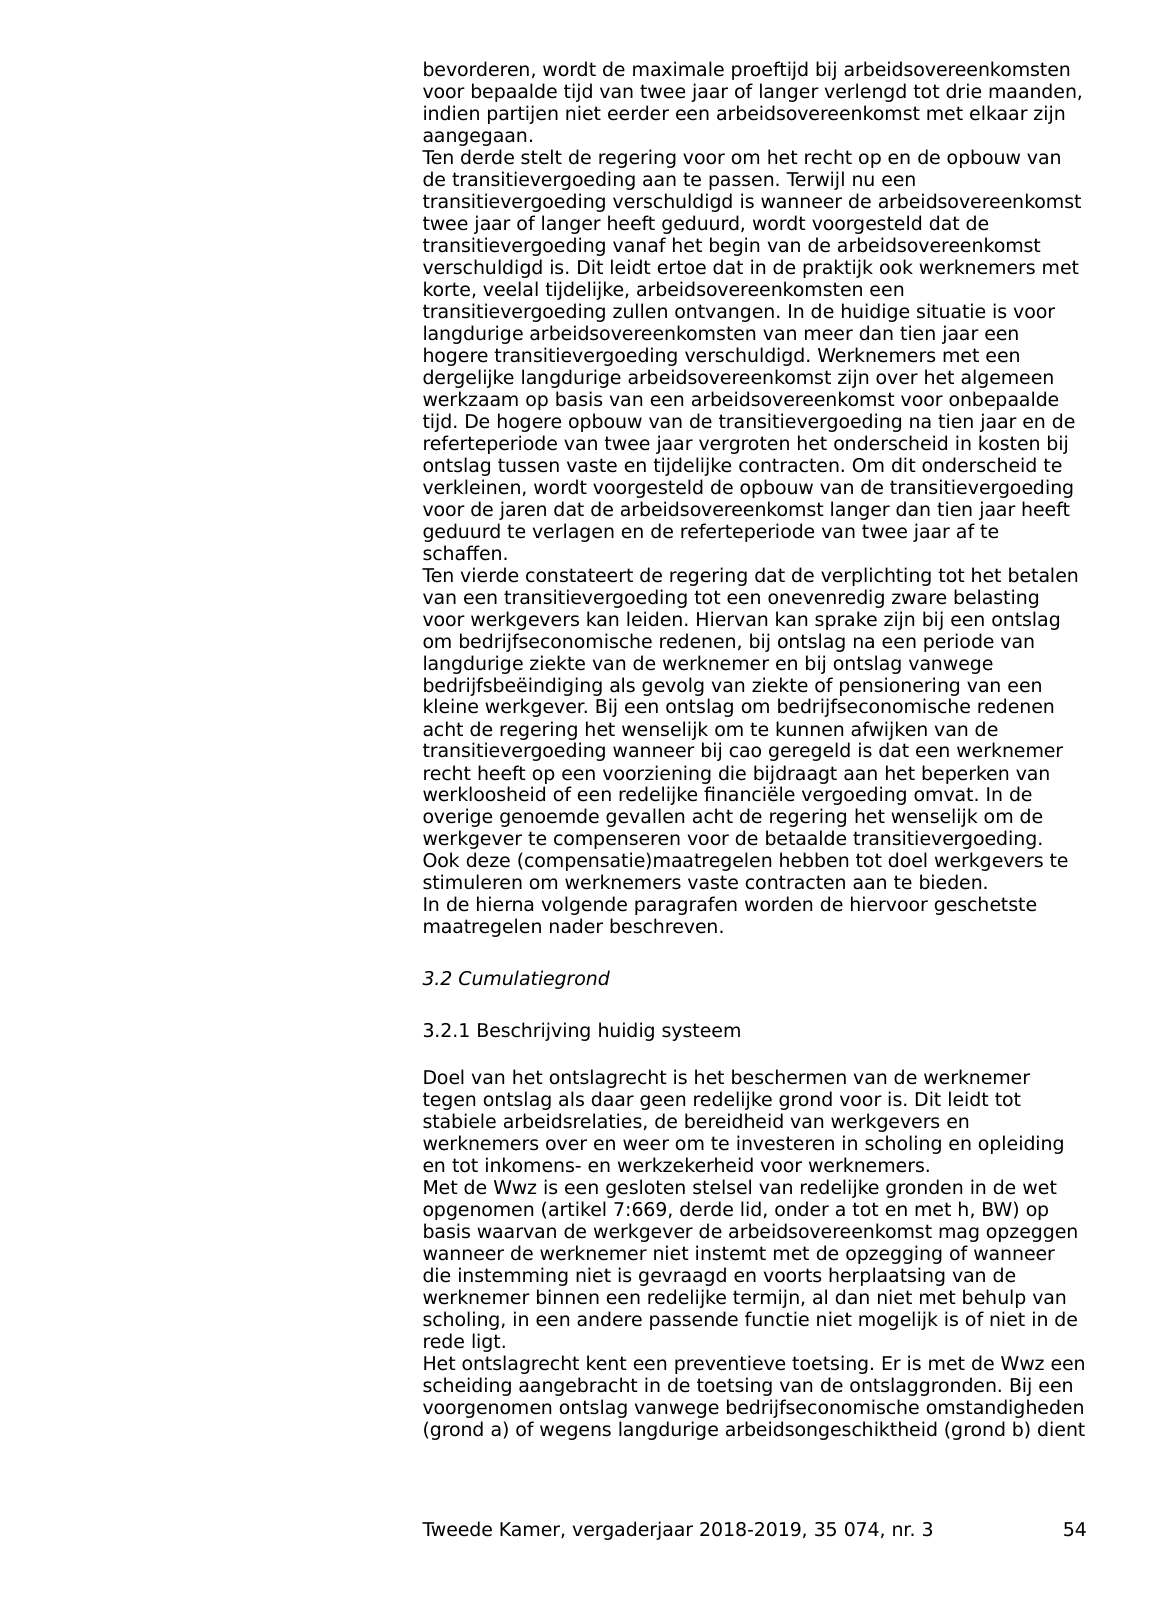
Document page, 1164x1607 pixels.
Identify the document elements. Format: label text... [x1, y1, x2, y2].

text Ten vierde constateert de regering dat de verplichting tot het betalen van een transitievergoeding tot een onevenredig zware belasting voor werkgevers kan leiden. Hiervan kan sprake zijn bij een ontslag om bedrijfseconomische redenen, bij ontslag na een periode van langdurige ziekte van de werknemer en bij ontslag vanwege bedrijfsbeëindiging als gevolg van ziekte of pensionering van een kleine werkgever. Bij een ontslag om bedrijfseconomische redenen acht de regering het wenselijk om te kunnen afwijken van de transitievergoeding wanneer bij cao geregeld is dat een werknemer recht heeft op een voorziening die bijdraagt aan het beperken van werkloosheid of een redelijke financiële vergoeding omvat. In de overige genoemde gevallen acht de regering het wenselijk om de werkgever te compenseren voor de betaalde transitievergoeding. Ook deze (compensatie)maatregelen hebben tot doel werkgevers te stimuleren om werknemers vaste contracten aan te bieden. [422, 564, 1087, 894]
text Met de Wwz is een gesloten stelsel van redelijke gronden in de wet opgenomen (artikel 7:669, derde lid, onder a tot en met h, BW) op basis waarvan de werkgever de arbeidsovereenkomst mag opzeggen wanneer de werknemer niet instemt met de opzegging of wanneer die instemming niet is gevraagd en voorts herplaatsing van de werknemer binnen een redelijke termijn, al dan niet met behulp van scholing, in een andere passende functie niet mogelijk is of niet in de rede ligt. [422, 1177, 1087, 1353]
text bevorderen, wordt de maximale proeftijd bij arbeidsovereenkomsten voor bepaalde tijd van twee jaar of langer verlengd tot drie maanden, indien partijen niet eerder een arbeidsovereenkomst met elkaar zijn aangegaan. [422, 59, 1087, 147]
text In de hierna volgende paragrafen worden de hiervoor geschetste maatregelen nader beschreven. [422, 894, 1087, 938]
text Ten derde stelt de regering voor om het recht op en de opbouw van de transitievergoeding aan te passen. Terwijl nu een transitievergoeding verschuldigd is wanneer de arbeidsovereenkomst twee jaar of langer heeft geduurd, wordt voorgesteld dat de transitievergoeding vanaf het begin van de arbeidsovereenkomst verschuldigd is. Dit leidt ertoe dat in de praktijk ook werknemers met korte, veelal tijdelijke, arbeidsovereenkomsten een transitievergoeding zullen ontvangen. In de huidige situatie is voor langdurige arbeidsovereenkomsten van meer dan tien jaar een hogere transitievergoeding verschuldigd. Werknemers met een dergelijke langdurige arbeidsovereenkomst zijn over het algemeen werkzaam op basis van een arbeidsovereenkomst voor onbepaalde tijd. De hogere opbouw van de transitievergoeding na tien jaar en de referteperiode van twee jaar vergroten het onderscheid in kosten bij ontslag tussen vaste en tijdelijke contracten. Om dit onderscheid te verkleinen, wordt voorgesteld de opbouw van de transitievergoeding voor de jaren dat de arbeidsovereenkomst langer dan tien jaar heeft geduurd te verlagen en de referteperiode van twee jaar af te schaffen. [422, 147, 1087, 564]
subtitle 3.2.1 Beschrijving huidig systeem [422, 1020, 1087, 1042]
text Doel van het ontslagrecht is het beschermen van de werknemer tegen ontslag als daar geen redelijke grond voor is. Dit leidt tot stabiele arbeidsrelaties, de bereidheid van werkgevers en werknemers over en weer om te investeren in scholing en opleiding en tot inkomens- en werkzekerheid voor werknemers. [422, 1067, 1087, 1177]
text Het ontslagrecht kent een preventieve toetsing. Er is met de Wwz een scheiding aangebracht in de toetsing van de ontslaggronden. Bij een voorgenomen ontslag vanwege bedrijfseconomische omstandigheden (grond a) of wegens langdurige arbeidsongeschiktheid (grond b) dient [422, 1353, 1087, 1441]
subtitle 3.2 Cumulatiegrond [422, 968, 1087, 990]
